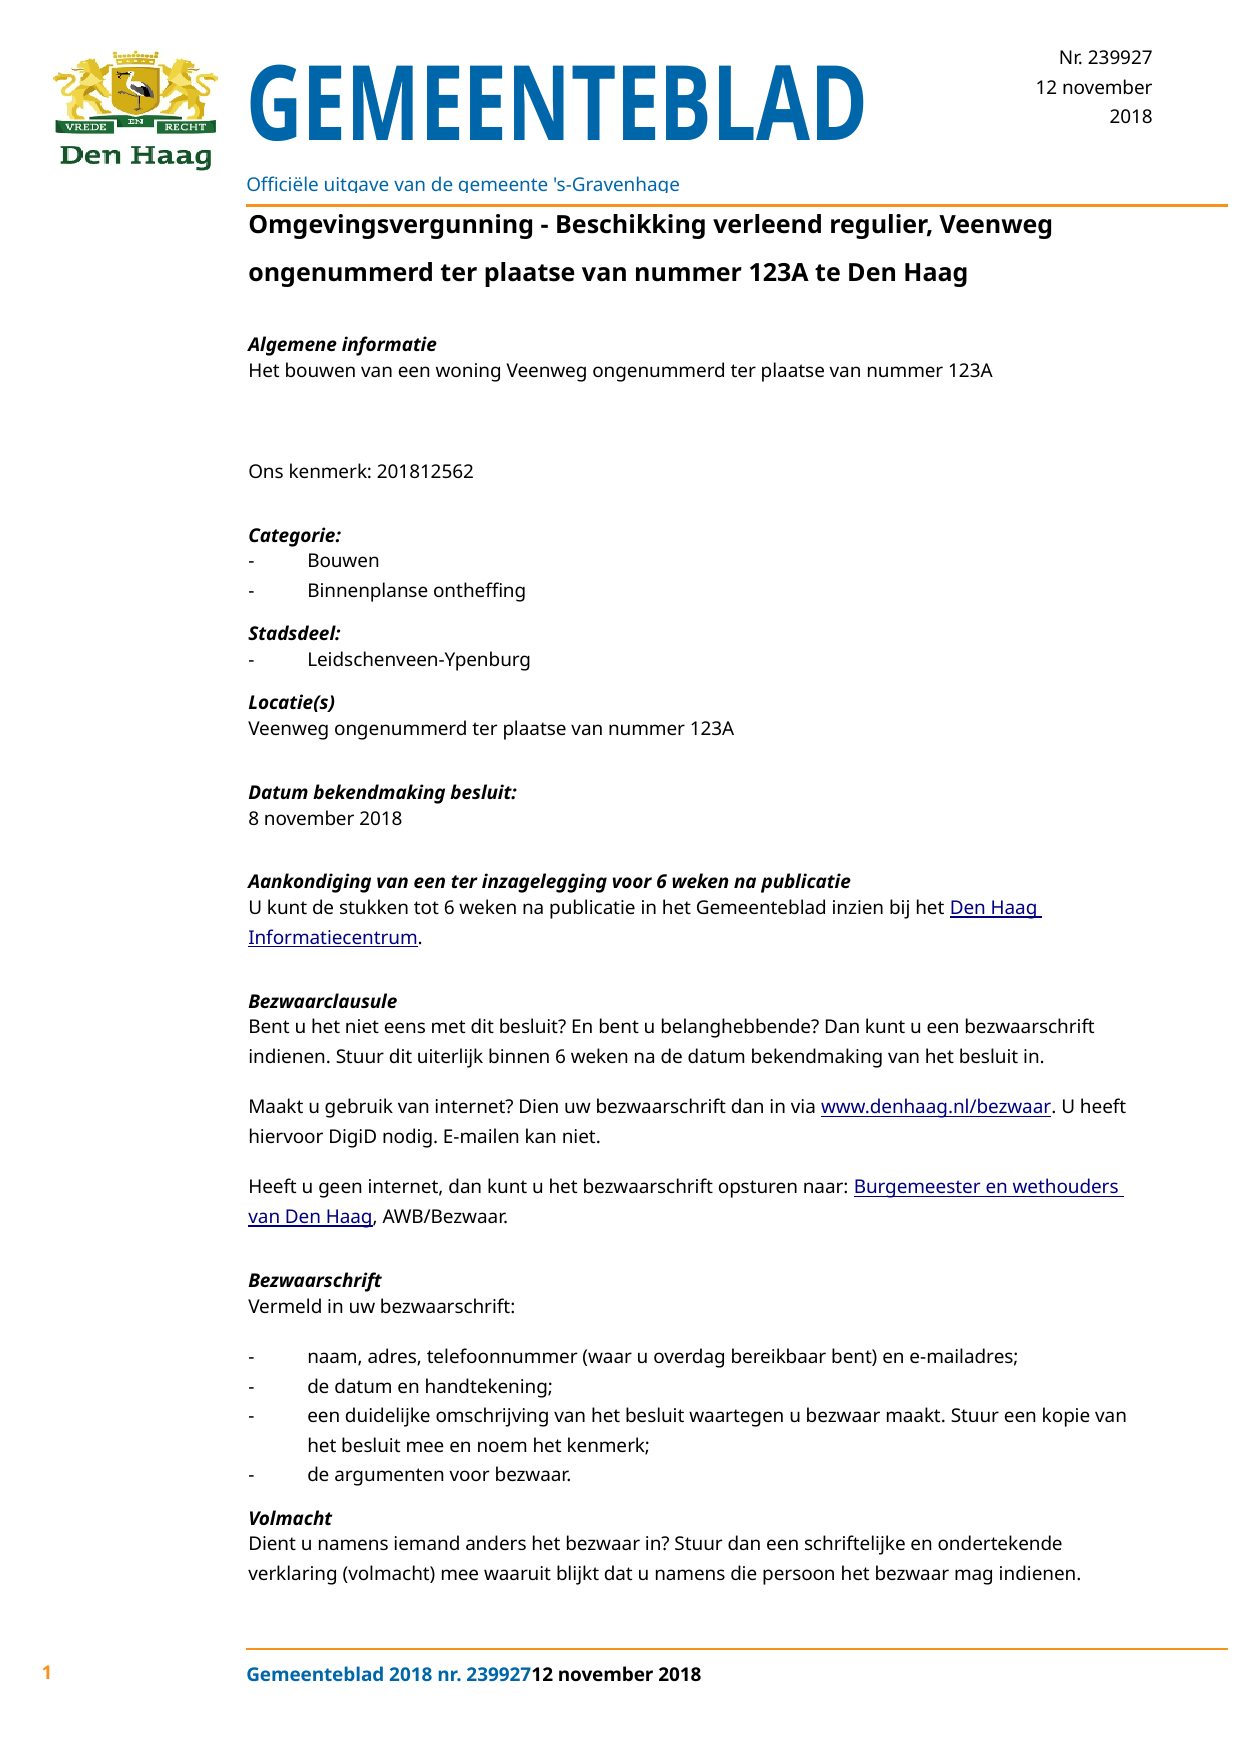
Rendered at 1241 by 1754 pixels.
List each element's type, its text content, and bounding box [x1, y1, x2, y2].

text Locatie(s) [248, 689, 1152, 715]
text Categorie: [248, 522, 1152, 548]
picture [41, 47, 231, 172]
text Het bouwen van een woning Veenweg ongenummerd ter plaatse van nummer 123A [248, 357, 1152, 383]
text Stadsdeel: [248, 620, 1152, 646]
text 8 november 2018 [248, 805, 1152, 830]
text U kunt de stukken tot 6 weken na publicatie in het Gemeenteblad inzien bij het Den Haag Informatiecentrum. [248, 894, 1152, 950]
text Bezwaarschrift [248, 1267, 1152, 1293]
text Bezwaarclausule [248, 988, 1152, 1014]
text Maakt u gebruik van internet? Dien uw bezwaarschrift dan in via www.denhaag.nl/bezwaar. U heeft hiervoor DigiD nodig. E-mailen kan niet. [248, 1094, 1152, 1149]
list de datum en handtekening; [248, 1373, 1152, 1399]
text Omgevingsvergunning - Beschikking verleend regulier, Veenweg ongenummerd ter plaatse van nummer 123A te Den Haag [248, 207, 1152, 288]
text Veenweg ongenummerd ter plaatse van nummer 123A [248, 715, 1152, 741]
text Vermeld in uw bezwaarschrift: [248, 1293, 1152, 1319]
text Algemene informatie [248, 331, 1152, 357]
text Heeft u geen internet, dan kunt u het bezwaarschrift opsturen naar: Burgemeester en wethouders van Den Haag, AWB/Bezwaar. [248, 1174, 1152, 1229]
list een duidelijke omschrijving van het besluit waartegen u bezwaar maakt. Stuur een kopie van het besluit mee en noem het kenmerk; [248, 1402, 1152, 1458]
text Ons kenmerk: 201812562 [248, 458, 1152, 484]
list de argumenten voor bezwaar. [248, 1462, 1152, 1487]
text Dient u namens iemand anders het bezwaar in? Stuur dan een schriftelijke en ondertekende verklaring (volmacht) mee waaruit blijkt dat u namens die persoon het bezwaar mag indienen. [248, 1531, 1152, 1586]
list Bouwen [248, 548, 1152, 573]
text Volmacht [248, 1505, 1152, 1531]
text Datum bekendmaking besluit: [248, 779, 1152, 805]
text Bent u het niet eens met dit besluit? En bent u belanghebbende? Dan kunt u een bezwaarschrift indienen. Stuur dit uiterlijk binnen 6 weken na de datum bekendmaking van het besluit in. [248, 1014, 1152, 1069]
text Aankondiging van een ter inzagelegging voor 6 weken na publicatie [248, 869, 1152, 894]
list Binnenplanse ontheffing [248, 577, 1152, 603]
list Leidschenveen-Ypenburg [248, 646, 1152, 672]
list naam, adres, telefoonnummer (waar u overdag bereikbaar bent) en e-mailadres; [248, 1343, 1152, 1369]
